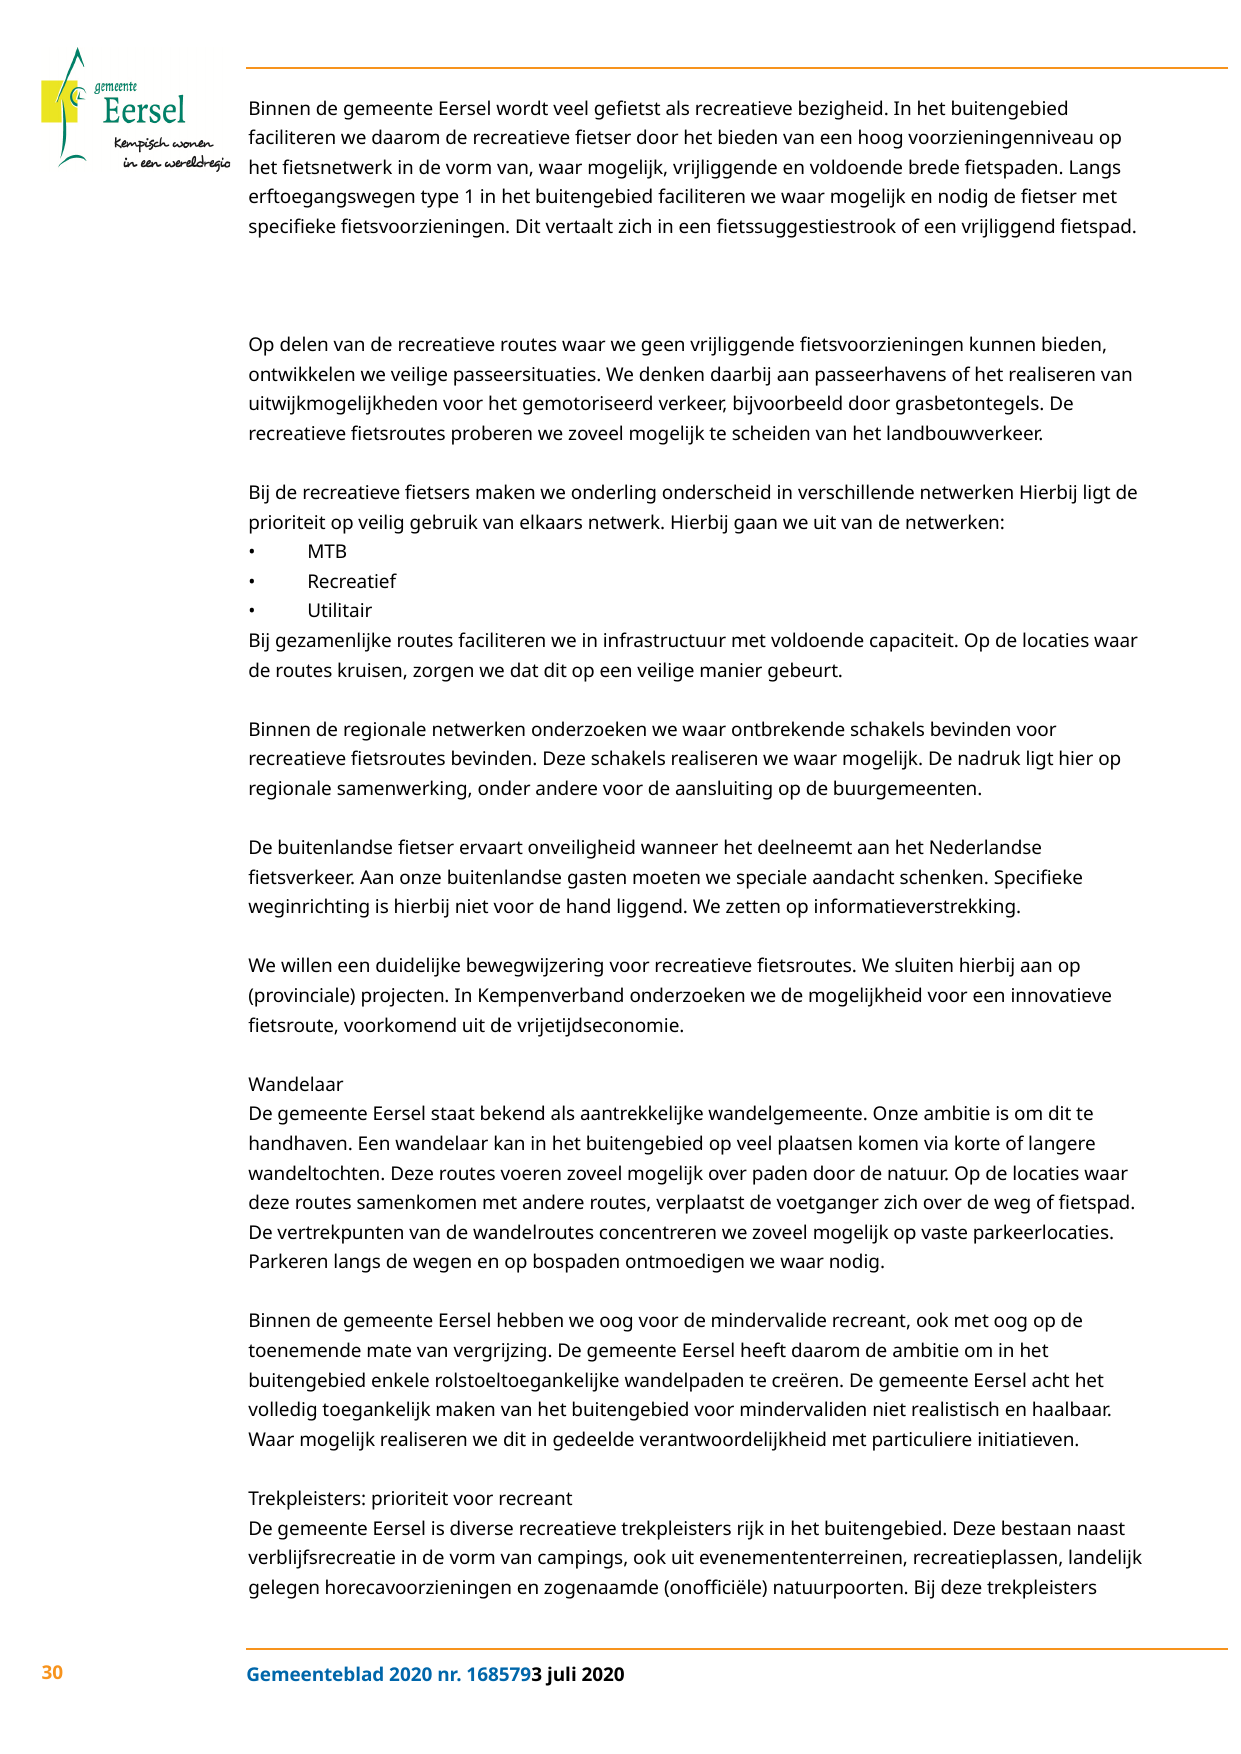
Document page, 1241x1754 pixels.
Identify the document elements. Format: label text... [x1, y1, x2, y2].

picture [41, 47, 231, 172]
text De gemeente Eersel is diverse recreatieve trekpleisters rijk in het buitengebied. Deze bestaan naast verblijfsrecreatie in de vorm van campings, ook uit evenemententerreinen, recreatieplassen, landelijk gelegen horecavoorzieningen en zogenaamde (onofficiële) natuurpoorten. Bij deze trekpleisters [248, 1515, 1152, 1600]
list Recreatief [248, 568, 1152, 594]
text De gemeente Eersel staat bekend als aantrekkelijke wandelgemeente. Onze ambitie is om dit te handhaven. Een wandelaar kan in het buitengebied op veel plaatsen komen via korte of langere wandeltochten. Deze routes voeren zoveel mogelijk over paden door de natuur. Op de locaties waar deze routes samenkomen met andere routes, verplaatst de voetganger zich over de weg of fietspad. De vertrekpunten van de wandelroutes concentreren we zoveel mogelijk op vaste parkeerlocaties. Parkeren langs de wegen en op bospaden ontmoedigen we waar nodig. [248, 1101, 1152, 1274]
text Bij gezamenlijke routes faciliteren we in infrastructuur met voldoende capaciteit. Op de locaties waar de routes kruisen, zorgen we dat dit op een veilige manier gebeurt. [248, 627, 1152, 683]
text Bij de recreatieve fietsers maken we onderling onderscheid in verschillende netwerken Hierbij ligt de prioriteit op veilig gebruik van elkaars netwerk. Hierbij gaan we uit van de netwerken: [248, 479, 1152, 535]
text Trekpleisters: prioriteit voor recreant [248, 1485, 1152, 1511]
text Binnen de gemeente Eersel hebben we oog voor de mindervalide recreant, ook met oog op de toenemende mate van vergrijzing. De gemeente Eersel heeft daarom de ambitie om in het buitengebied enkele rolstoeltoegankelijke wandelpaden te creëren. De gemeente Eersel acht het volledig toegankelijk maken van het buitengebied voor mindervaliden niet realistisch en haalbaar. Waar mogelijk realiseren we dit in gedeelde verantwoordelijkheid met particuliere initiatieven. [248, 1308, 1152, 1452]
text Wandelaar [248, 1071, 1152, 1097]
text We willen een duidelijke bewegwijzering voor recreatieve fietsroutes. We sluiten hierbij aan op (provinciale) projecten. In Kempenverband onderzoeken we de mogelijkheid voor een innovatieve fietsroute, voorkomend uit de vrijetijdseconomie. [248, 953, 1152, 1038]
text Binnen de regionale netwerken onderzoeken we waar ontbrekende schakels bevinden voor recreatieve fietsroutes bevinden. Deze schakels realiseren we waar mogelijk. De nadruk ligt hier op regionale samenwerking, onder andere voor de aansluiting op de buurgemeenten. [248, 716, 1152, 801]
text De buitenlandse fietser ervaart onveiligheid wanneer het deelneemt aan het Nederlandse fietsverkeer. Aan onze buitenlandse gasten moeten we speciale aandacht schenken. Specifieke weginrichting is hierbij niet voor de hand liggend. We zetten op informatieverstrekking. [248, 834, 1152, 919]
text Op delen van de recreatieve routes waar we geen vrijliggende fietsvoorzieningen kunnen bieden, ontwikkelen we veilige passeersituaties. We denken daarbij aan passeerhavens of het realiseren van uitwijkmogelijkheden voor het gemotoriseerd verkeer, bijvoorbeeld door grasbetontegels. De recreatieve fietsroutes proberen we zoveel mogelijk te scheiden van het landbouwverkeer. [248, 331, 1152, 446]
list MTB [248, 538, 1152, 564]
list Utilitair [248, 598, 1152, 623]
text Binnen de gemeente Eersel wordt veel gefietst als recreatieve bezigheid. In het buitengebied faciliteren we daarom de recreatieve fietser door het bieden van een hoog voorzieningenniveau op het fietsnetwerk in de vorm van, waar mogelijk, vrijliggende en voldoende brede fietspaden. Langs erftoegangswegen type 1 in het buitengebied faciliteren we waar mogelijk en nodig de fietser met specifieke fietsvoorzieningen. Dit vertaalt zich in een fietssuggestiestrook of een vrijliggend fietspad. [248, 95, 1152, 239]
